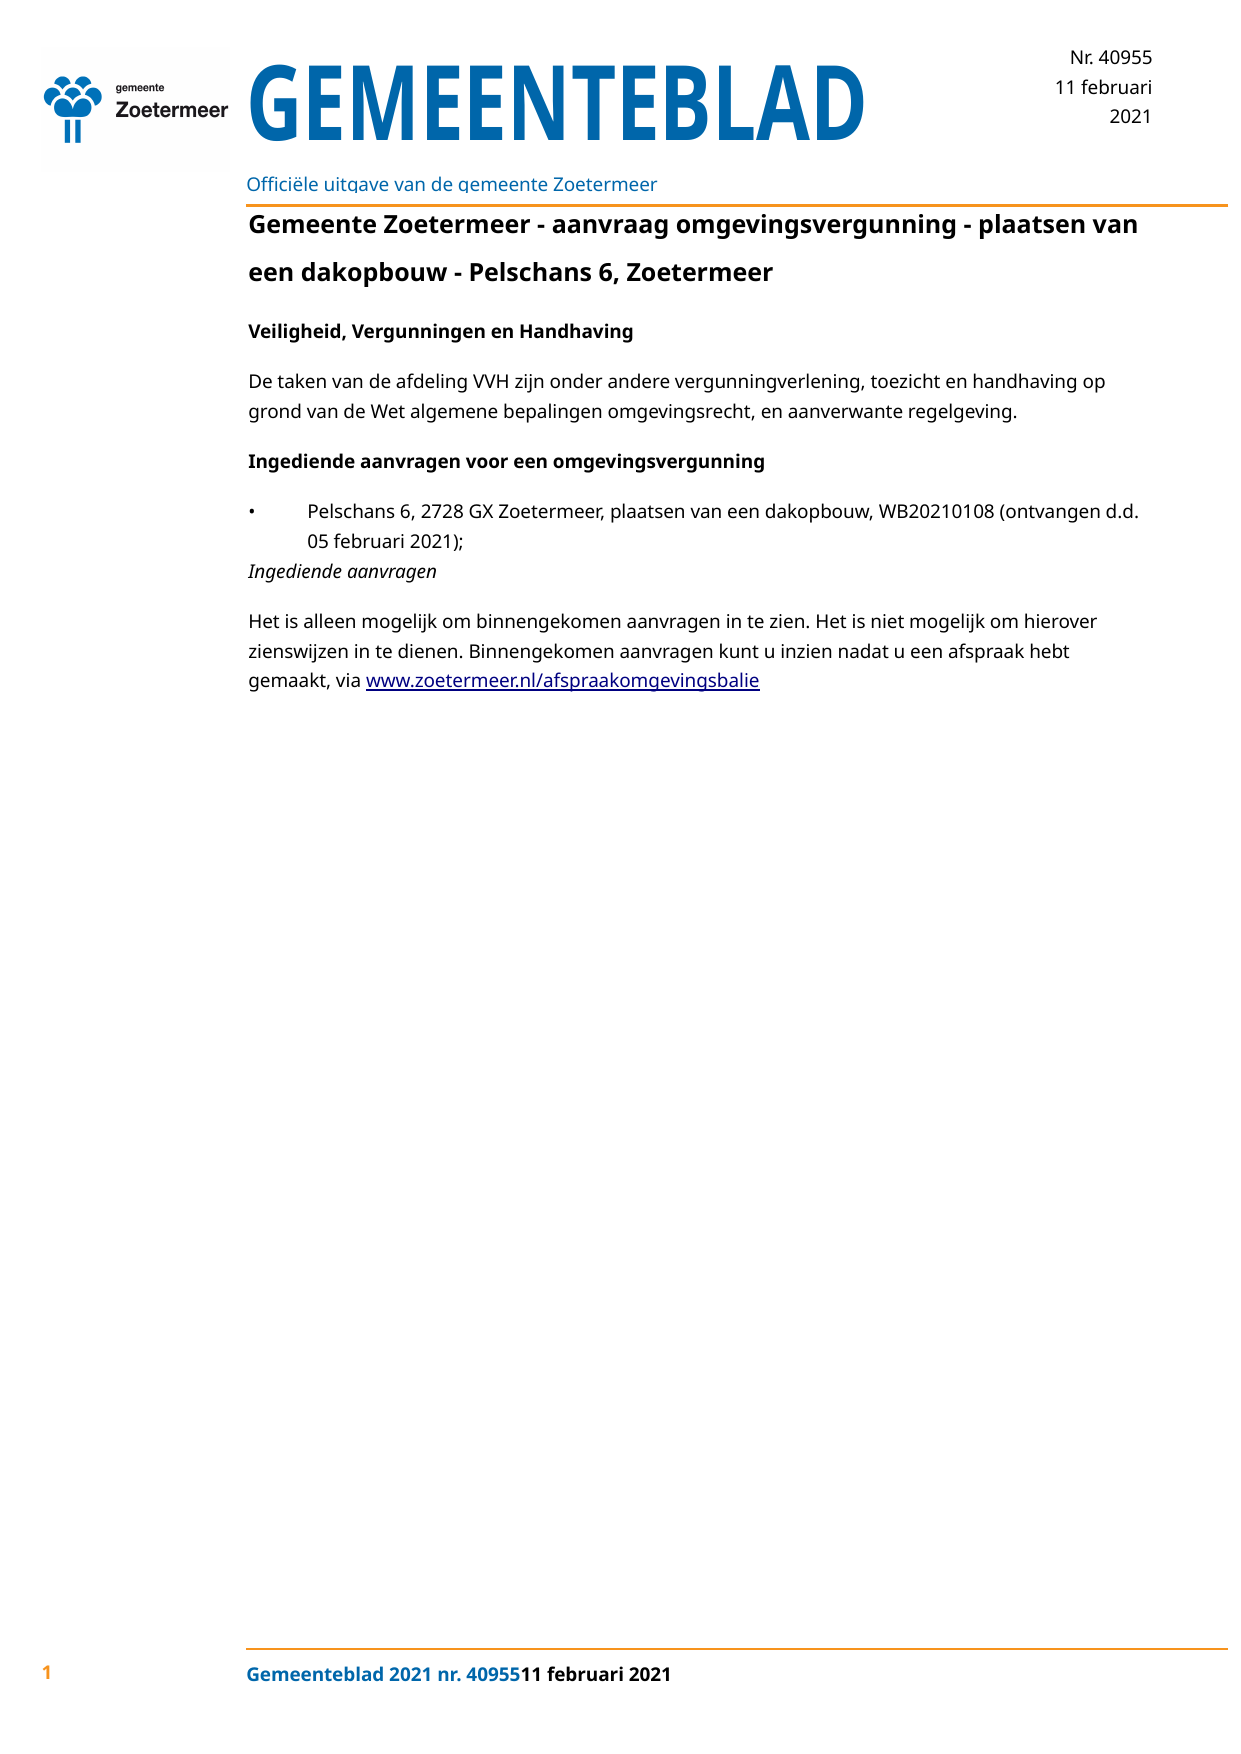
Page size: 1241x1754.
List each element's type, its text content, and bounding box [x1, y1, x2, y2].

text Gemeente Zoetermeer - aanvraag omgevingsvergunning - plaatsen van een dakopbouw - Pelschans 6, Zoetermeer [248, 207, 1152, 288]
text Veiligheid, Vergunningen en Handhaving [248, 318, 1152, 344]
list Pelschans 6, 2728 GX Zoetermeer, plaatsen van een dakopbouw, WB20210108 (ontvangen d.d. 05 februari 2021); [248, 499, 1152, 554]
picture [41, 47, 231, 172]
text De taken van de afdeling VVH zijn onder andere vergunningverlening, toezicht en handhaving op grond van de Wet algemene bepalingen omgevingsrecht, en aanverwante regelgeving. [248, 368, 1152, 424]
text Ingediende aanvragen [248, 558, 1152, 584]
text Ingediende aanvragen voor een omgevingsvergunning [248, 448, 1152, 474]
text Het is alleen mogelijk om binnengekomen aanvragen in te zien. Het is niet mogelijk om hierover zienswijzen in te dienen. Binnengekomen aanvragen kunt u inzien nadat u een afspraak hebt gemaakt, via www.zoetermeer.nl/afspraakomgevingsbalie [248, 608, 1152, 693]
